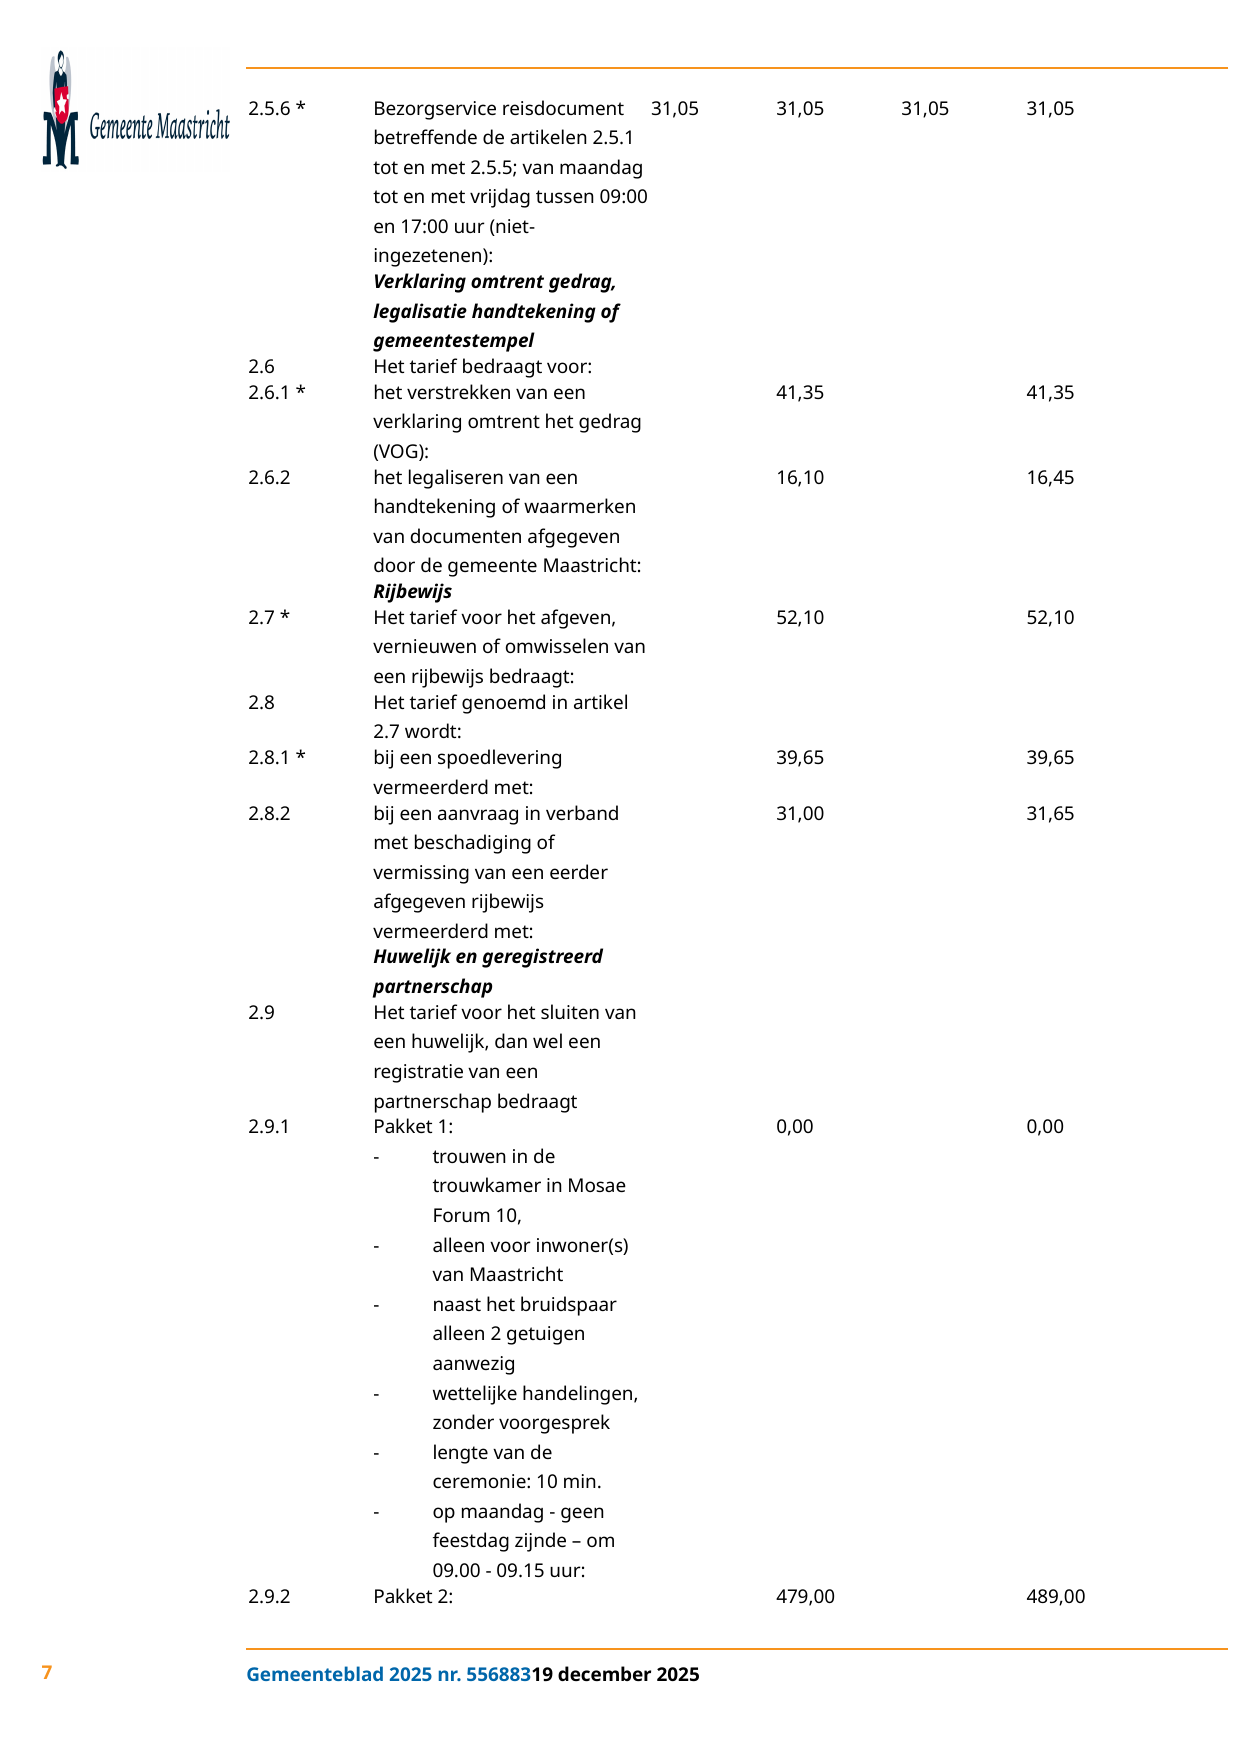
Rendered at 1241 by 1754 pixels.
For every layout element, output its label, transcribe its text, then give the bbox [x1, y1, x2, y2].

table_cell 31,05 [776, 95, 901, 268]
table_cell [651, 353, 776, 379]
table_cell 489,00 [1026, 1583, 1152, 1609]
table_cell Pakket 1: trouwen in de trouwkamer in Mosae Forum 10, alleen voor inwoner(s) van Maastricht naast het bruidspaar alleen 2 getuigen aanwezig wettelijke handelingen, zonder voorgesprek lengte van de ceremonie: 10 min. op maandag - geen feestdag zijnde – om 09.00 - 09.15 uur: [373, 1114, 651, 1583]
table_cell bij een spoedlevering vermeerderd met: [373, 744, 651, 800]
table_cell Huwelijk en geregistreerd partnerschap [373, 944, 651, 999]
table_cell Rijbewijs [373, 579, 651, 604]
table_cell het verstrekken van een verklaring omtrent het gedrag (VOG): [373, 379, 651, 464]
table_cell 52,10 [776, 604, 901, 689]
table_cell [901, 689, 1026, 744]
table_cell [248, 269, 373, 353]
table_cell [248, 579, 373, 604]
table_cell [901, 353, 1026, 379]
table_cell [901, 379, 1026, 464]
table_cell 31,05 [651, 95, 776, 268]
table_cell [901, 269, 1026, 353]
table_cell [1026, 269, 1152, 353]
table_cell bij een aanvraag in verband met beschadiging of vermissing van een eerder afgegeven rijbewijs vermeerderd met: [373, 800, 651, 944]
table_cell [901, 800, 1026, 944]
table_cell [901, 1114, 1026, 1583]
table_cell 41,35 [1026, 379, 1152, 464]
table_cell [901, 1583, 1026, 1609]
table_cell 2.5.6 * [248, 95, 373, 268]
table_cell [1026, 353, 1152, 379]
table_cell 2.9.2 [248, 1583, 373, 1609]
table_cell [776, 579, 901, 604]
table_cell 2.6.2 [248, 464, 373, 578]
table_cell [651, 464, 776, 578]
table_cell [651, 1114, 776, 1583]
table_cell [776, 944, 901, 999]
table_cell [901, 999, 1026, 1113]
table_cell 39,65 [1026, 744, 1152, 800]
table_cell [651, 379, 776, 464]
table_cell 41,35 [776, 379, 901, 464]
table_cell [1026, 689, 1152, 744]
table_cell 2.6 [248, 353, 373, 379]
table_cell [1026, 579, 1152, 604]
table_cell 31,05 [1026, 95, 1152, 268]
table_cell [776, 353, 901, 379]
table_cell 2.8.2 [248, 800, 373, 944]
table_cell [651, 579, 776, 604]
table_cell Het tarief voor het afgeven, vernieuwen of omwisselen van een rijbewijs bedraagt: [373, 604, 651, 689]
table_cell [651, 1583, 776, 1609]
table_cell Pakket 2: [373, 1583, 651, 1609]
table_cell Verklaring omtrent gedrag, legalisatie handtekening of gemeentestempel [373, 269, 651, 353]
table_cell [651, 269, 776, 353]
table_cell [651, 944, 776, 999]
table_cell [776, 269, 901, 353]
table_cell [901, 579, 1026, 604]
table_cell 39,65 [776, 744, 901, 800]
table_cell [1026, 999, 1152, 1113]
table_cell [651, 689, 776, 744]
table_cell 31,00 [776, 800, 901, 944]
table_cell Het tarief bedraagt voor: [373, 353, 651, 379]
table_cell [651, 800, 776, 944]
table_cell 2.8 [248, 689, 373, 744]
table_cell [901, 464, 1026, 578]
table_cell [651, 604, 776, 689]
table_cell 16,10 [776, 464, 901, 578]
table_cell Het tarief genoemd in artikel 2.7 wordt: [373, 689, 651, 744]
table_cell 2.9 [248, 999, 373, 1113]
table_cell [651, 999, 776, 1113]
table_cell 31,65 [1026, 800, 1152, 944]
picture [41, 47, 231, 172]
table_cell 0,00 [1026, 1114, 1152, 1583]
table_cell 2.6.1 * [248, 379, 373, 464]
table_cell Bezorgservice reisdocument betreffende de artikelen 2.5.1 tot en met 2.5.5; van maandag tot en met vrijdag tussen 09:00 en 17:00 uur (niet-ingezetenen): [373, 95, 651, 268]
table_cell 2.9.1 [248, 1114, 373, 1583]
table_cell [901, 944, 1026, 999]
table_cell 31,05 [901, 95, 1026, 268]
table_cell 16,45 [1026, 464, 1152, 578]
table_cell 52,10 [1026, 604, 1152, 689]
table_cell [901, 604, 1026, 689]
table_cell 0,00 [776, 1114, 901, 1583]
table_cell [901, 744, 1026, 800]
table_cell [651, 744, 776, 800]
table_cell 479,00 [776, 1583, 901, 1609]
table_cell [776, 689, 901, 744]
table_cell het legaliseren van een handtekening of waarmerken van documenten afgegeven door de gemeente Maastricht: [373, 464, 651, 578]
table_cell [1026, 944, 1152, 999]
table_cell [248, 944, 373, 999]
table_cell 2.8.1 * [248, 744, 373, 800]
table_cell [776, 999, 901, 1113]
table_cell 2.7 * [248, 604, 373, 689]
table_cell Het tarief voor het sluiten van een huwelijk, dan wel een registratie van een partnerschap bedraagt [373, 999, 651, 1113]
